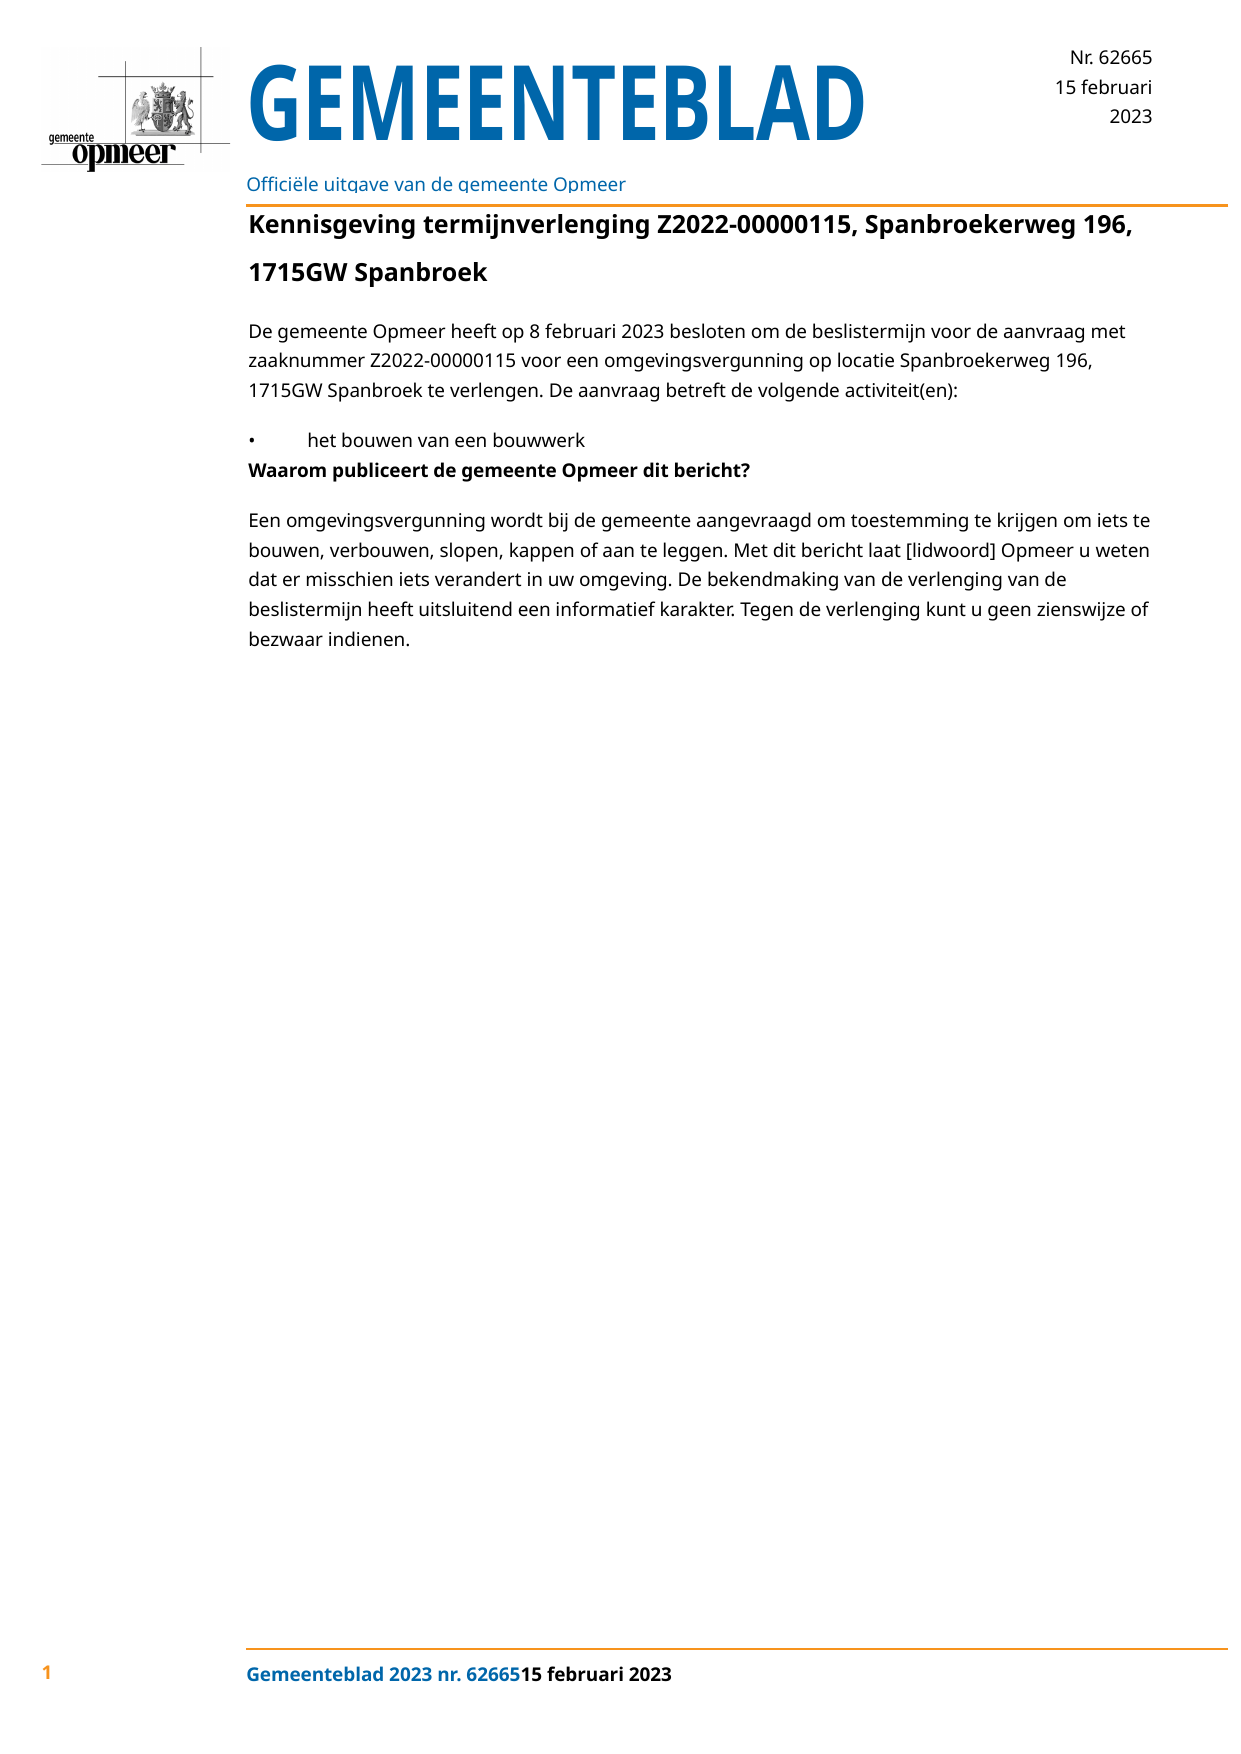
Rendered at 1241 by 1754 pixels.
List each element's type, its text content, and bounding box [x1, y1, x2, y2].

picture [41, 47, 231, 172]
list het bouwen van een bouwwerk [248, 427, 1152, 453]
text Een omgevingsvergunning wordt bij de gemeente aangevraagd om toestemming te krijgen om iets te bouwen, verbouwen, slopen, kappen of aan te leggen. Met dit bericht laat [lidwoord] Opmeer u weten dat er misschien iets verandert in uw omgeving. De bekendmaking van de verlenging van de beslistermijn heeft uitsluitend een informatief karakter. Tegen de verlenging kunt u geen zienswijze of bezwaar indienen. [248, 507, 1152, 652]
text Kennisgeving termijnverlenging Z2022-00000115, Spanbroekerweg 196, 1715GW Spanbroek [248, 207, 1152, 288]
text De gemeente Opmeer heeft op 8 februari 2023 besloten om de beslistermijn voor de aanvraag met zaaknummer Z2022-00000115 voor een omgevingsvergunning op locatie Spanbroekerweg 196, 1715GW Spanbroek te verlengen. De aanvraag betreft de volgende activiteit(en): [248, 318, 1152, 403]
text Waarom publiceert de gemeente Opmeer dit bericht? [248, 457, 1152, 483]
